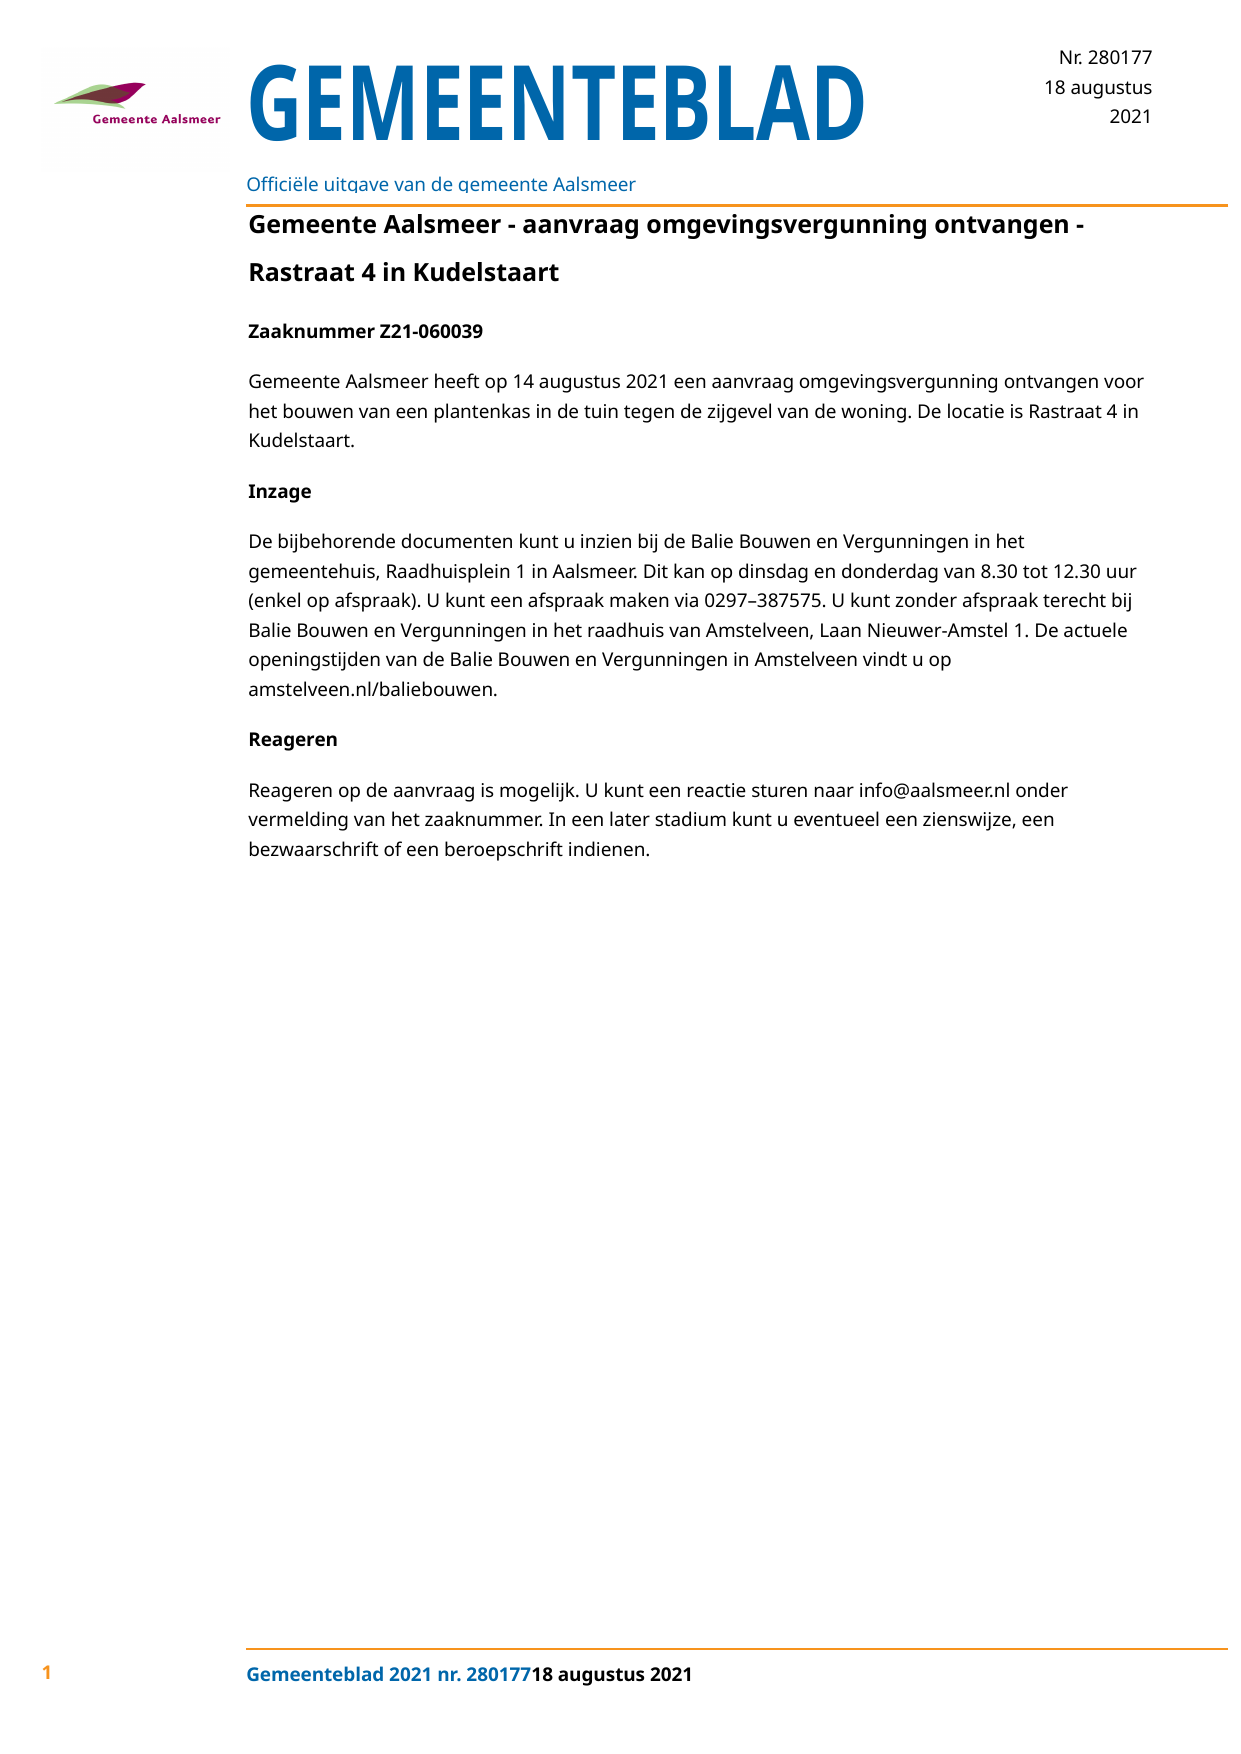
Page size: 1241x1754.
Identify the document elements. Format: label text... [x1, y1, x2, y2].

text Reageren op de aanvraag is mogelijk. U kunt een reactie sturen naar info@aalsmeer.nl onder vermelding van het zaaknummer. In een later stadium kunt u eventueel een zienswijze, een bezwaarschrift of een beroepschrift indienen. [248, 777, 1152, 862]
text Gemeente Aalsmeer - aanvraag omgevingsvergunning ontvangen - Rastraat 4 in Kudelstaart [248, 207, 1152, 288]
text Gemeente Aalsmeer heeft op 14 augustus 2021 een aanvraag omgevingsvergunning ontvangen voor het bouwen van een plantenkas in de tuin tegen de zijgevel van de woning. De locatie is Rastraat 4 in Kudelstaart. [248, 368, 1152, 453]
text Inzage [248, 478, 1152, 504]
picture [41, 47, 231, 172]
text Reageren [248, 727, 1152, 752]
text Zaaknummer Z21-060039 [248, 318, 1152, 344]
text De bijbehorende documenten kunt u inzien bij de Balie Bouwen en Vergunningen in het gemeentehuis, Raadhuisplein 1 in Aalsmeer. Dit kan op dinsdag en donderdag van 8.30 tot 12.30 uur (enkel op afspraak). U kunt een afspraak maken via 0297–387575. U kunt zonder afspraak terecht bij Balie Bouwen en Vergunningen in het raadhuis van Amstelveen, Laan Nieuwer-Amstel 1. De actuele openingstijden van de Balie Bouwen en Vergunningen in Amstelveen vindt u op amstelveen.nl/baliebouwen. [248, 528, 1152, 702]
